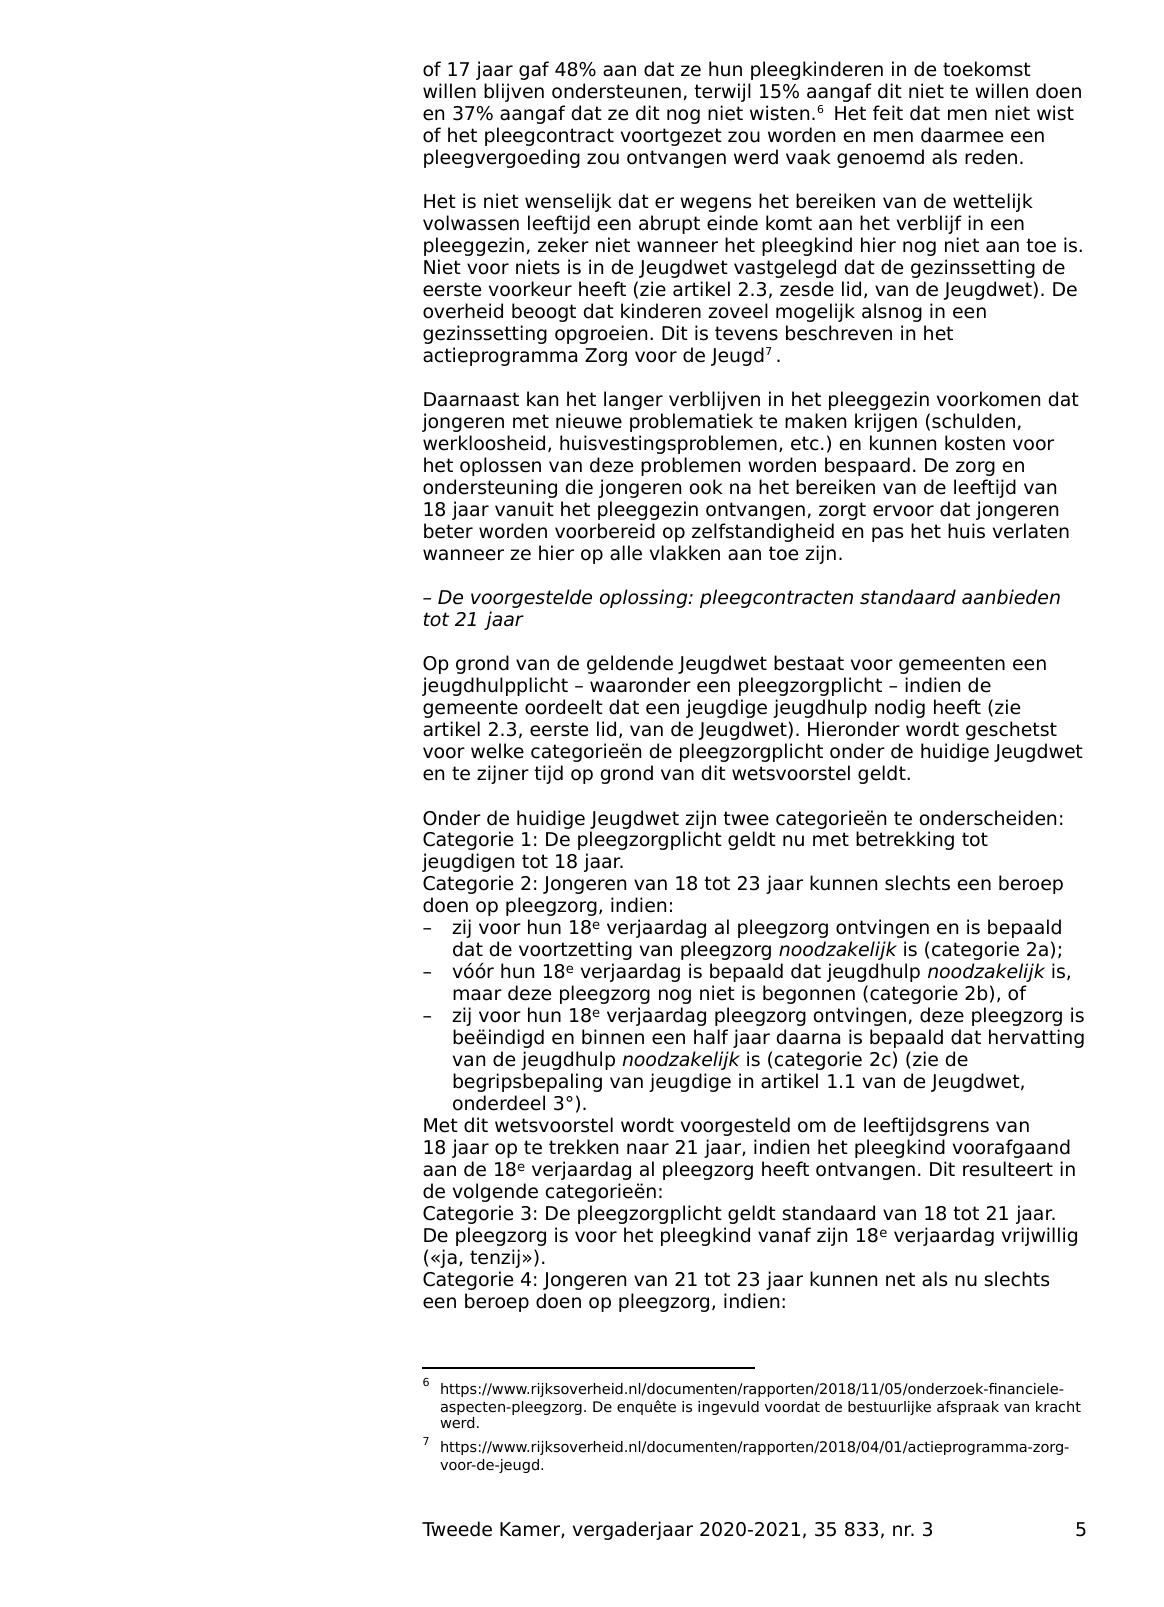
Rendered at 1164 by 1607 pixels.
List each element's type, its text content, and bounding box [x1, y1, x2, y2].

text Categorie 3: De pleegzorgplicht geldt standaard van 18 tot 21 jaar. De pleegzorg is voor het pleegkind vanaf zijn 18e verjaardag vrijwillig («ja, tenzij»). [422, 1203, 1087, 1269]
text – vóór hun 18e verjaardag is bepaald dat jeugdhulp noodzakelijk is, maar deze pleegzorg nog niet is begonnen (categorie 2b), of [422, 961, 1087, 1005]
text Categorie 1: De pleegzorgplicht geldt nu met betrekking tot jeugdigen tot 18 jaar. [422, 829, 1087, 873]
text Daarnaast kan het langer verblijven in het pleeggezin voorkomen dat jongeren met nieuwe problematiek te maken krijgen (schulden, werkloosheid, huisvestingsproblemen, etc.) en kunnen kosten voor het oplossen van deze problemen worden bespaard. De zorg en ondersteuning die jongeren ook na het bereiken van de leeftijd van 18 jaar vanuit het pleeggezin ontvangen, zorgt ervoor dat jongeren beter worden voorbereid op zelfstandigheid en pas het huis verlaten wanneer ze hier op alle vlakken aan toe zijn. [422, 389, 1087, 565]
text Onder de huidige Jeugdwet zijn twee categorieën te onderscheiden: [422, 807, 1087, 829]
text https://www.rijksoverheid.nl/documenten/rapporten/2018/11/05/onderzoek-financiele-aspecten-pleegzorg. De enquête is ingevuld voordat de bestuurlijke afspraak van kracht werd. [422, 1377, 1087, 1432]
text – zij voor hun 18e verjaardag pleegzorg ontvingen, deze pleegzorg is beëindigd en binnen een half jaar daarna is bepaald dat hervatting van de jeugdhulp noodzakelijk is (categorie 2c) (zie de begripsbepaling van jeugdige in artikel 1.1 van de Jeugdwet, onderdeel 3°). [422, 1005, 1087, 1115]
subtitle – De voorgestelde oplossing: pleegcontracten standaard aanbieden tot 21 jaar [422, 587, 1087, 631]
text Op grond van de geldende Jeugdwet bestaat voor gemeenten een jeugdhulpplicht – waaronder een pleegzorgplicht – indien de gemeente oordeelt dat een jeugdige jeugdhulp nodig heeft (zie artikel 2.3, eerste lid, van de Jeugdwet). Hieronder wordt geschetst voor welke categorieën de pleegzorgplicht onder de huidige Jeugdwet en te zijner tijd op grond van dit wetsvoorstel geldt. [422, 653, 1087, 785]
text – zij voor hun 18e verjaardag al pleegzorg ontvingen en is bepaald dat de voortzetting van pleegzorg noodzakelijk is (categorie 2a); [422, 917, 1087, 961]
text Niet voor niets is in de Jeugdwet vastgelegd dat de gezinssetting de eerste voorkeur heeft (zie artikel 2.3, zesde lid, van de Jeugdwet). De overheid beoogt dat kinderen zoveel mogelijk alsnog in een gezinssetting opgroeien. Dit is tevens beschreven in het actieprogramma Zorg voor de Jeugd. [422, 257, 1087, 367]
text https://www.rijksoverheid.nl/documenten/rapporten/2018/04/01/actieprogramma-zorg-voor-de-jeugd. [422, 1435, 1087, 1474]
text of 17 jaar gaf 48% aan dat ze hun pleegkinderen in de toekomst willen blijven ondersteunen, terwijl 15% aangaf dit niet te willen doen en 37% aangaf dat ze dit nog niet wisten. Het feit dat men niet wist of het pleegcontract voortgezet zou worden en men daarmee een pleegvergoeding zou ontvangen werd vaak genoemd als reden. [422, 59, 1087, 169]
text Met dit wetsvoorstel wordt voorgesteld om de leeftijdsgrens van 18 jaar op te trekken naar 21 jaar, indien het pleegkind voorafgaand aan de 18e verjaardag al pleegzorg heeft ontvangen. Dit resulteert in de volgende categorieën: [422, 1115, 1087, 1203]
text Het is niet wenselijk dat er wegens het bereiken van de wettelijk volwassen leeftijd een abrupt einde komt aan het verblijf in een pleeggezin, zeker niet wanneer het pleegkind hier nog niet aan toe is. [422, 191, 1087, 257]
text Categorie 2: Jongeren van 18 tot 23 jaar kunnen slechts een beroep doen op pleegzorg, indien: [422, 873, 1087, 917]
text Categorie 4: Jongeren van 21 tot 23 jaar kunnen net als nu slechts een beroep doen op pleegzorg, indien: [422, 1269, 1087, 1313]
